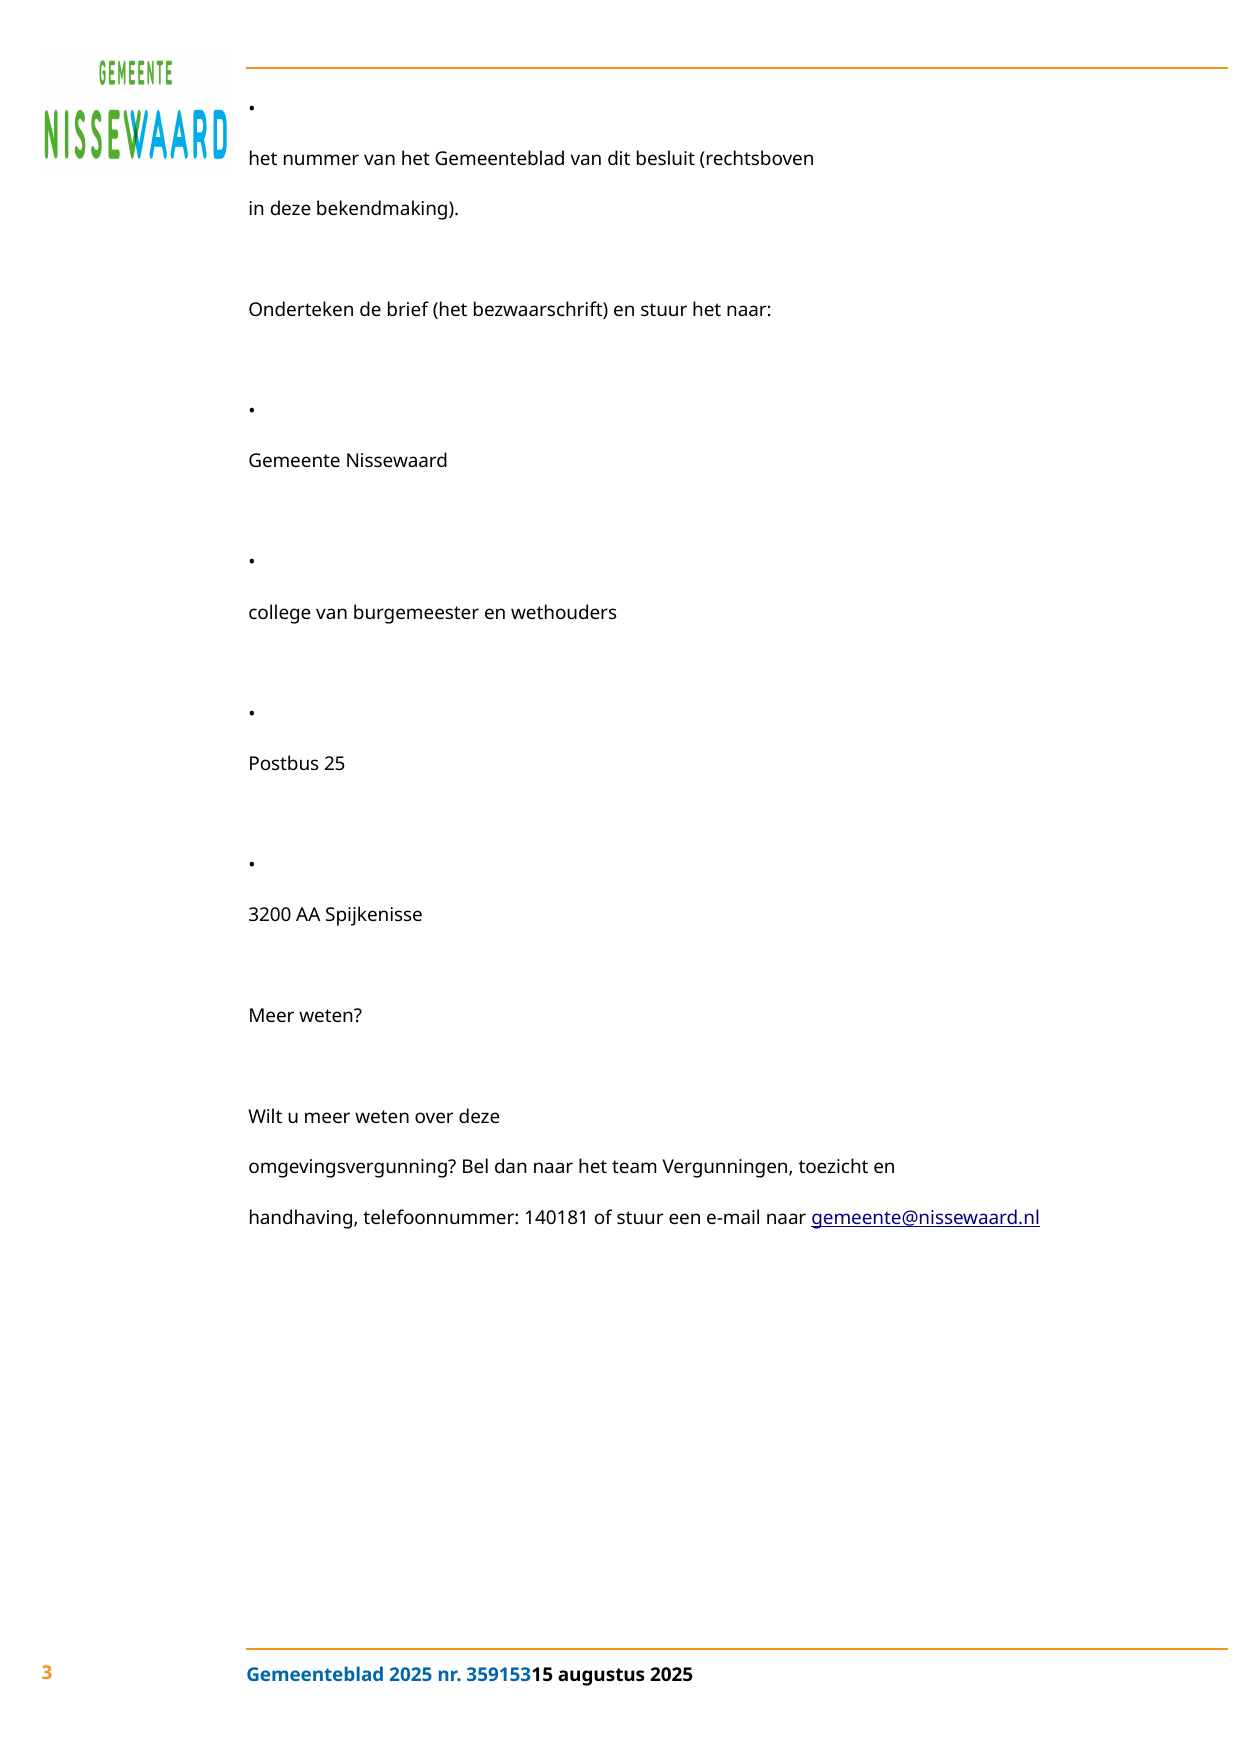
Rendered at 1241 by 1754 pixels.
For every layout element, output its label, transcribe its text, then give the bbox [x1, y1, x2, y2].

text Wilt u meer weten over deze [248, 1103, 1152, 1129]
text • [248, 548, 1152, 574]
text Gemeente Nissewaard [248, 448, 1152, 473]
text handhaving, telefoonnummer: 140181 of stuur een e-mail naar gemeente@nissewaard.nl [248, 1204, 1152, 1230]
text • [248, 851, 1152, 877]
text Onderteken de brief (het bezwaarschrift) en stuur het naar: [248, 296, 1152, 322]
text • [248, 95, 1152, 121]
text 3200 AA Spijkenisse [248, 901, 1152, 927]
text • [248, 700, 1152, 726]
text in deze bekendmaking). [248, 196, 1152, 221]
picture [41, 47, 231, 172]
text Postbus 25 [248, 750, 1152, 776]
text het nummer van het Gemeenteblad van dit besluit (rechtsboven [248, 145, 1152, 171]
text omgevingsvergunning? Bel dan naar het team Vergunningen, toezicht en [248, 1153, 1152, 1179]
text • [248, 397, 1152, 423]
text Meer weten? [248, 1002, 1152, 1028]
text college van burgemeester en wethouders [248, 599, 1152, 625]
